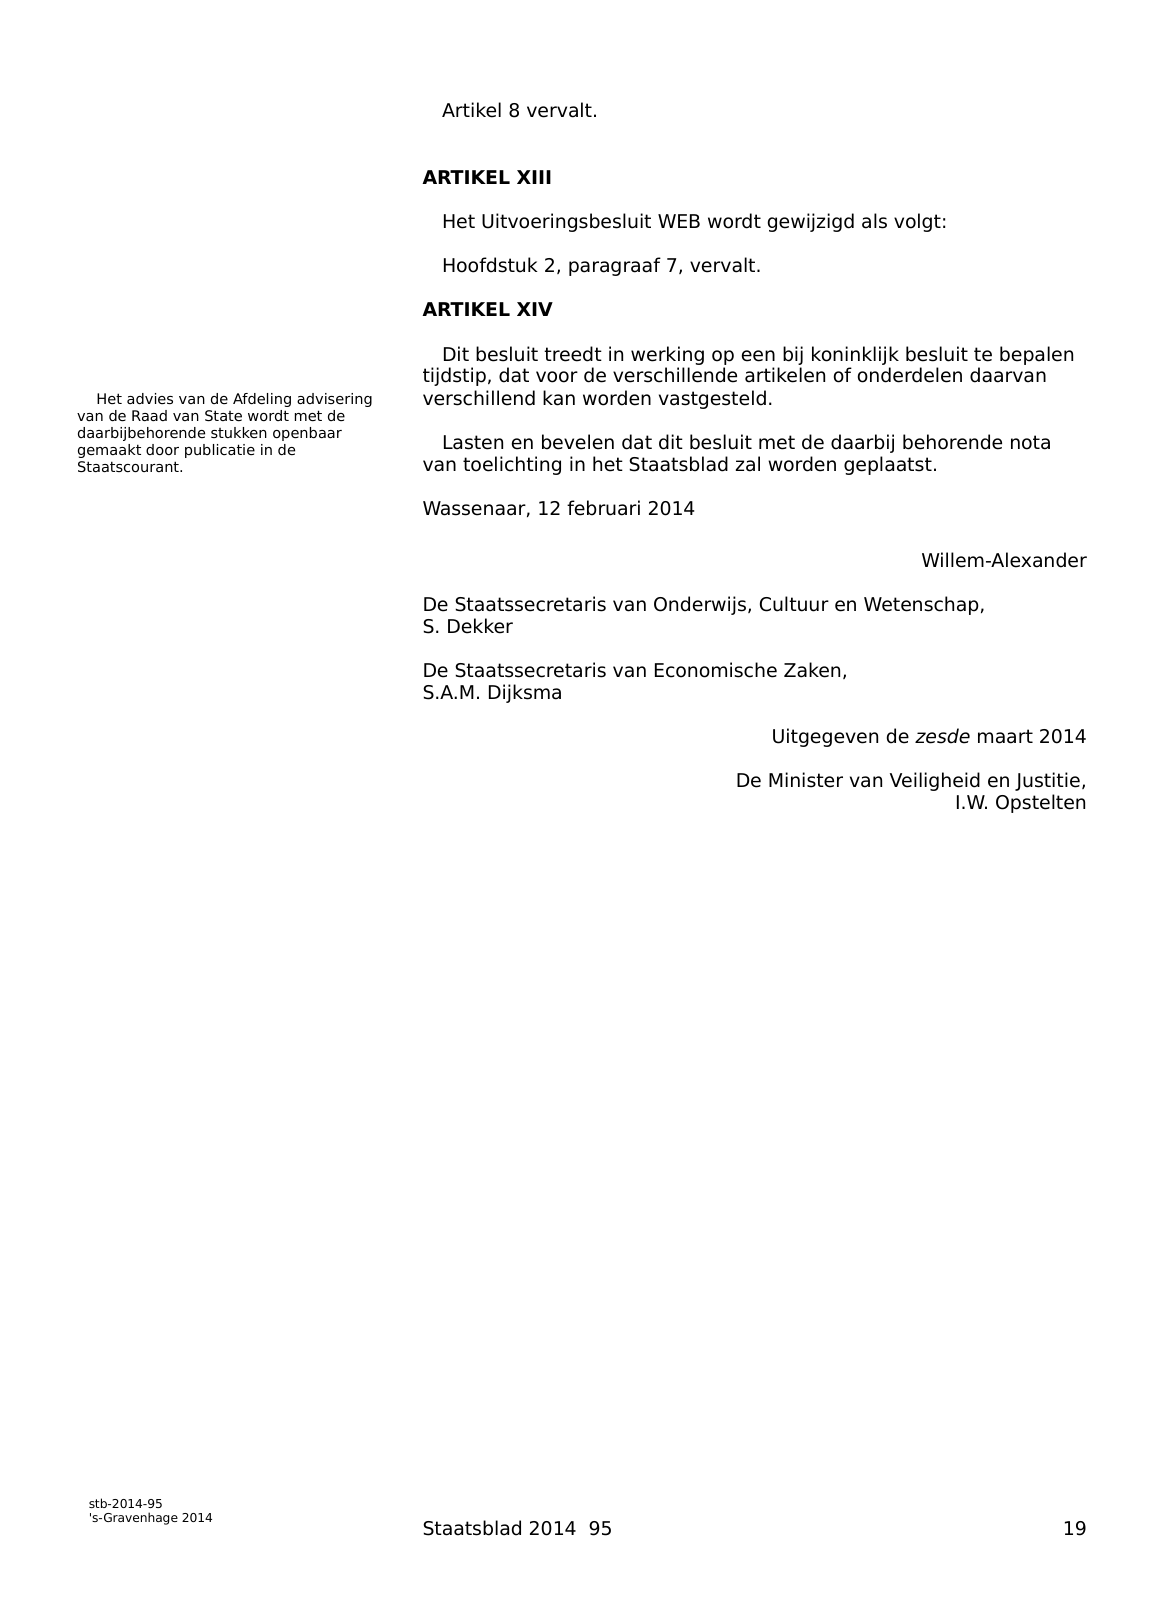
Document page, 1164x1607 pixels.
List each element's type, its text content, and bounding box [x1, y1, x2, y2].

text Artikel 8 vervalt. [422, 100, 1087, 122]
text Het Uitvoeringsbesluit WEB wordt gewijzigd als volgt: [422, 211, 1087, 233]
text Het advies van de Afdeling advisering van de Raad van State wordt met de daarbijbehorende stukken openbaar gemaakt door publicatie in de Staatscourant. [77, 391, 396, 476]
text Lasten en bevelen dat dit besluit met de daarbij behorende nota van toelichting in het Staatsblad zal worden geplaatst. [422, 432, 1087, 476]
text Uitgegeven de zesde maart 2014 [422, 726, 1087, 748]
text stb-2014-95 [88, 1497, 323, 1511]
text De Minister van Veiligheid en Justitie, I.W. Opstelten [422, 770, 1087, 814]
text Willem-Alexander [422, 550, 1087, 572]
text Wassenaar, 12 februari 2014 [422, 498, 1087, 520]
text 's-Gravenhage 2014 [88, 1511, 323, 1525]
text Hoofdstuk 2, paragraaf 7, vervalt. [422, 255, 1087, 277]
subtitle ARTIKEL XIV [422, 299, 1087, 321]
text Dit besluit treedt in werking op een bij koninklijk besluit te bepalen tijdstip, dat voor de verschillende artikelen of onderdelen daarvan verschillend kan worden vastgesteld. [422, 343, 1087, 409]
text De Staatssecretaris van Onderwijs, Cultuur en Wetenschap, S. Dekker [422, 594, 1087, 638]
text De Staatssecretaris van Economische Zaken, S.A.M. Dijksma [422, 660, 1087, 704]
subtitle ARTIKEL XIII [422, 167, 1087, 189]
